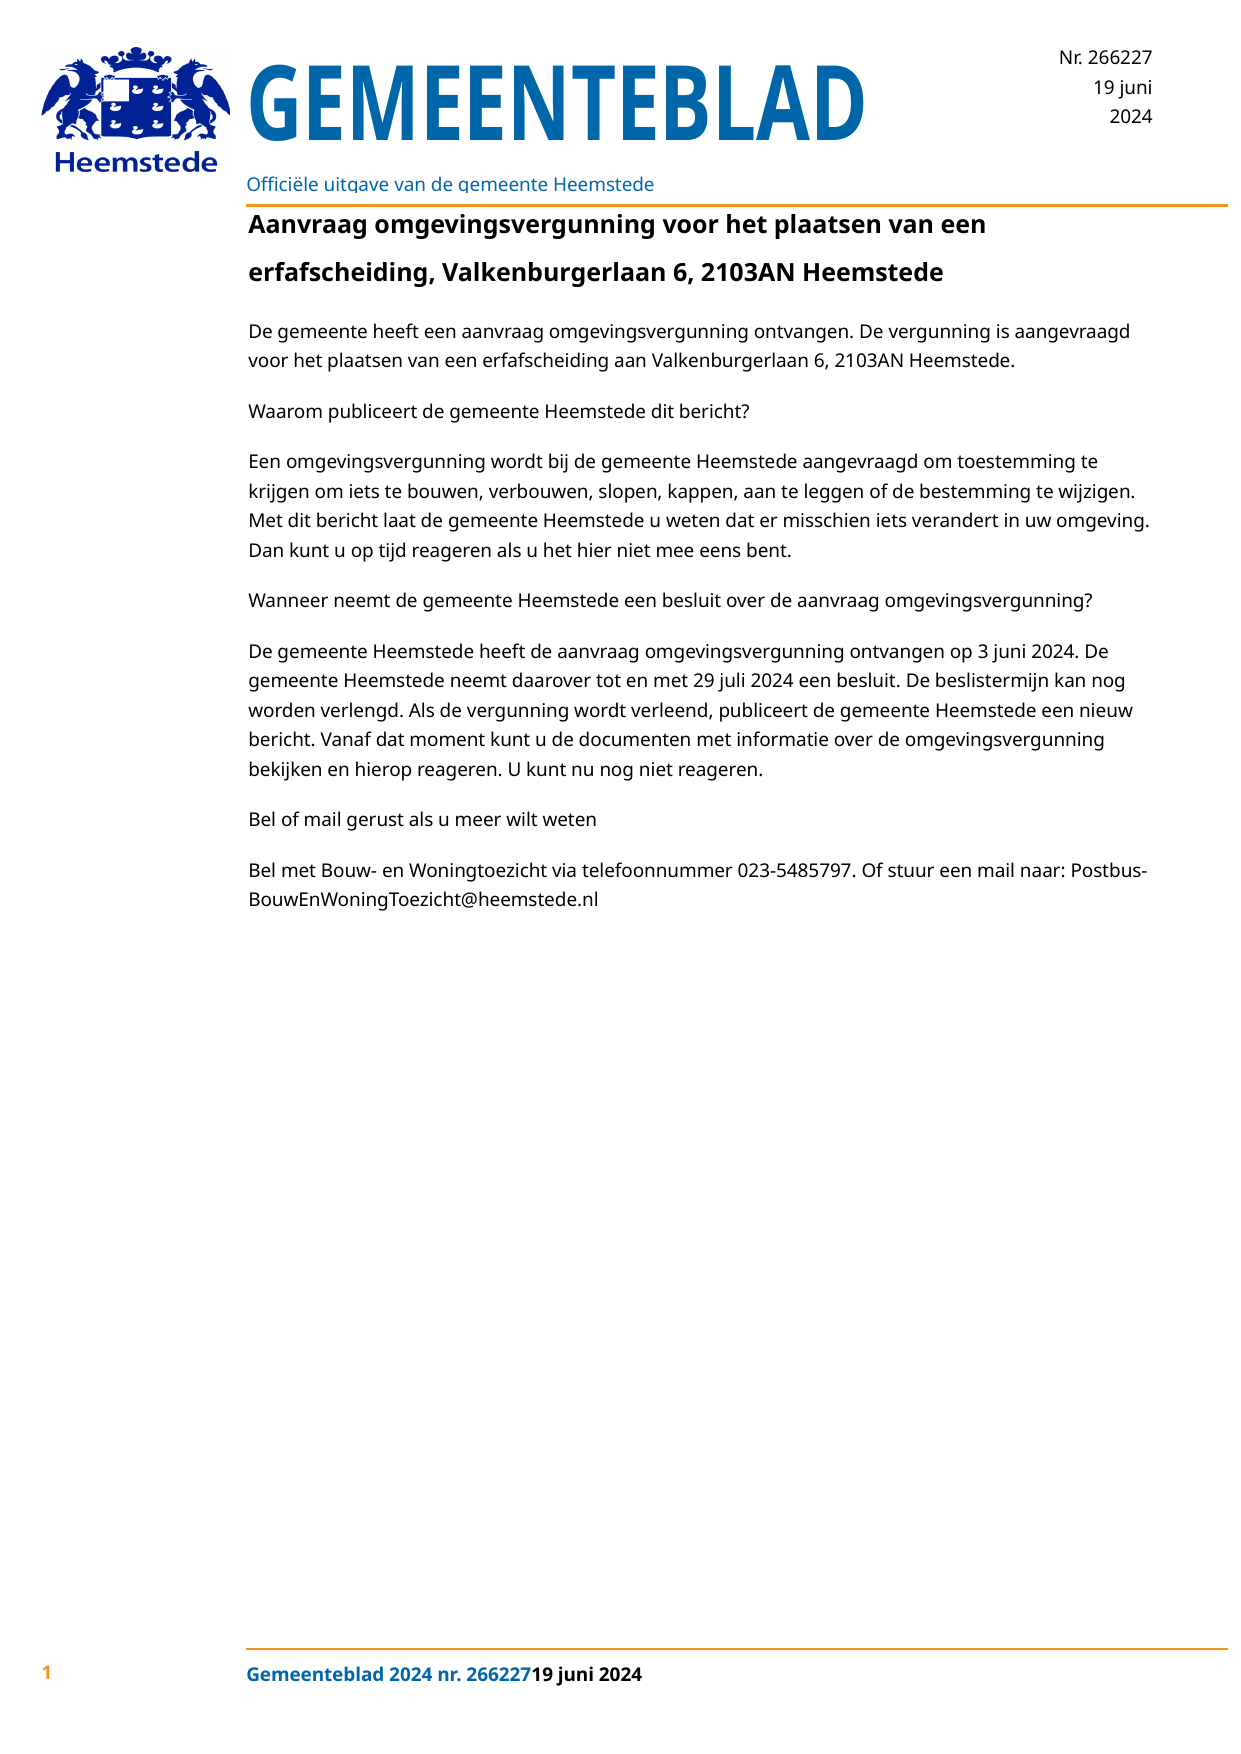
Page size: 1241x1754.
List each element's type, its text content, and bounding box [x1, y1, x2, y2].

text Bel of mail gerust als u meer wilt weten [248, 807, 1152, 832]
text Een omgevingsvergunning wordt bij de gemeente Heemstede aangevraagd om toestemming te krijgen om iets te bouwen, verbouwen, slopen, kappen, aan te leggen of de bestemming te wijzigen. Met dit bericht laat de gemeente Heemstede u weten dat er misschien iets verandert in uw omgeving. Dan kunt u op tijd reageren als u het hier niet mee eens bent. [248, 448, 1152, 563]
text Bel met Bouw- en Woningtoezicht via telefoonnummer 023-5485797. Of stuur een mail naar: Postbus-BouwEnWoningToezicht@heemstede.nl [248, 857, 1152, 912]
text Aanvraag omgevingsvergunning voor het plaatsen van een erfafscheiding, Valkenburgerlaan 6, 2103AN Heemstede [248, 207, 1152, 288]
text De gemeente heeft een aanvraag omgevingsvergunning ontvangen. De vergunning is aangevraagd voor het plaatsen van een erfafscheiding aan Valkenburgerlaan 6, 2103AN Heemstede. [248, 318, 1152, 373]
text Wanneer neemt de gemeente Heemstede een besluit over de aanvraag omgevingsvergunning? [248, 587, 1152, 613]
text De gemeente Heemstede heeft de aanvraag omgevingsvergunning ontvangen op 3 juni 2024. De gemeente Heemstede neemt daarover tot en met 29 juli 2024 een besluit. De beslistermijn kan nog worden verlengd. Als de vergunning wordt verleend, publiceert de gemeente Heemstede een nieuw bericht. Vanaf dat moment kunt u de documenten met informatie over de omgevingsvergunning bekijken en hierop reageren. U kunt nu nog niet reageren. [248, 638, 1152, 782]
picture [41, 47, 231, 172]
text Waarom publiceert de gemeente Heemstede dit bericht? [248, 398, 1152, 424]
